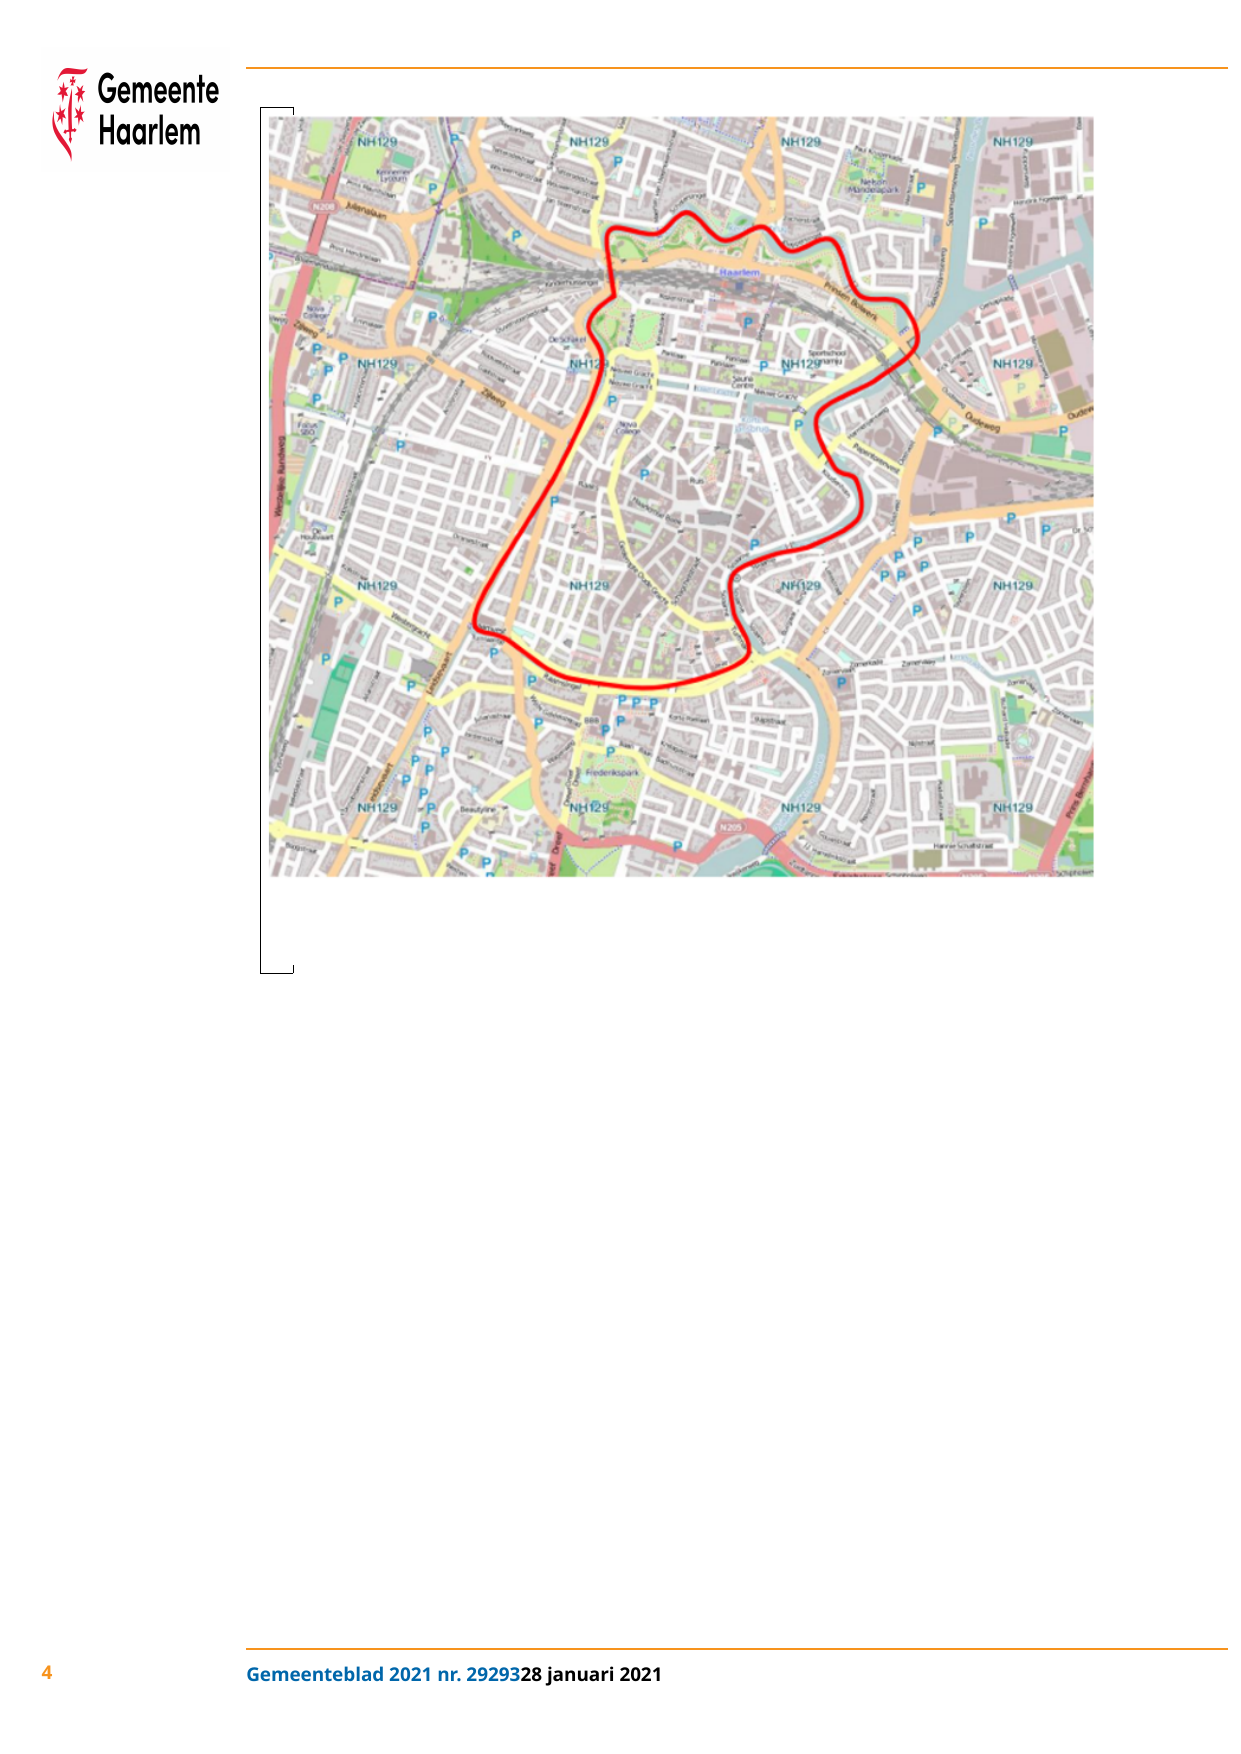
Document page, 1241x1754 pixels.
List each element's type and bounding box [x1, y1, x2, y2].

picture [41, 47, 231, 172]
picture [268, 115, 1096, 965]
